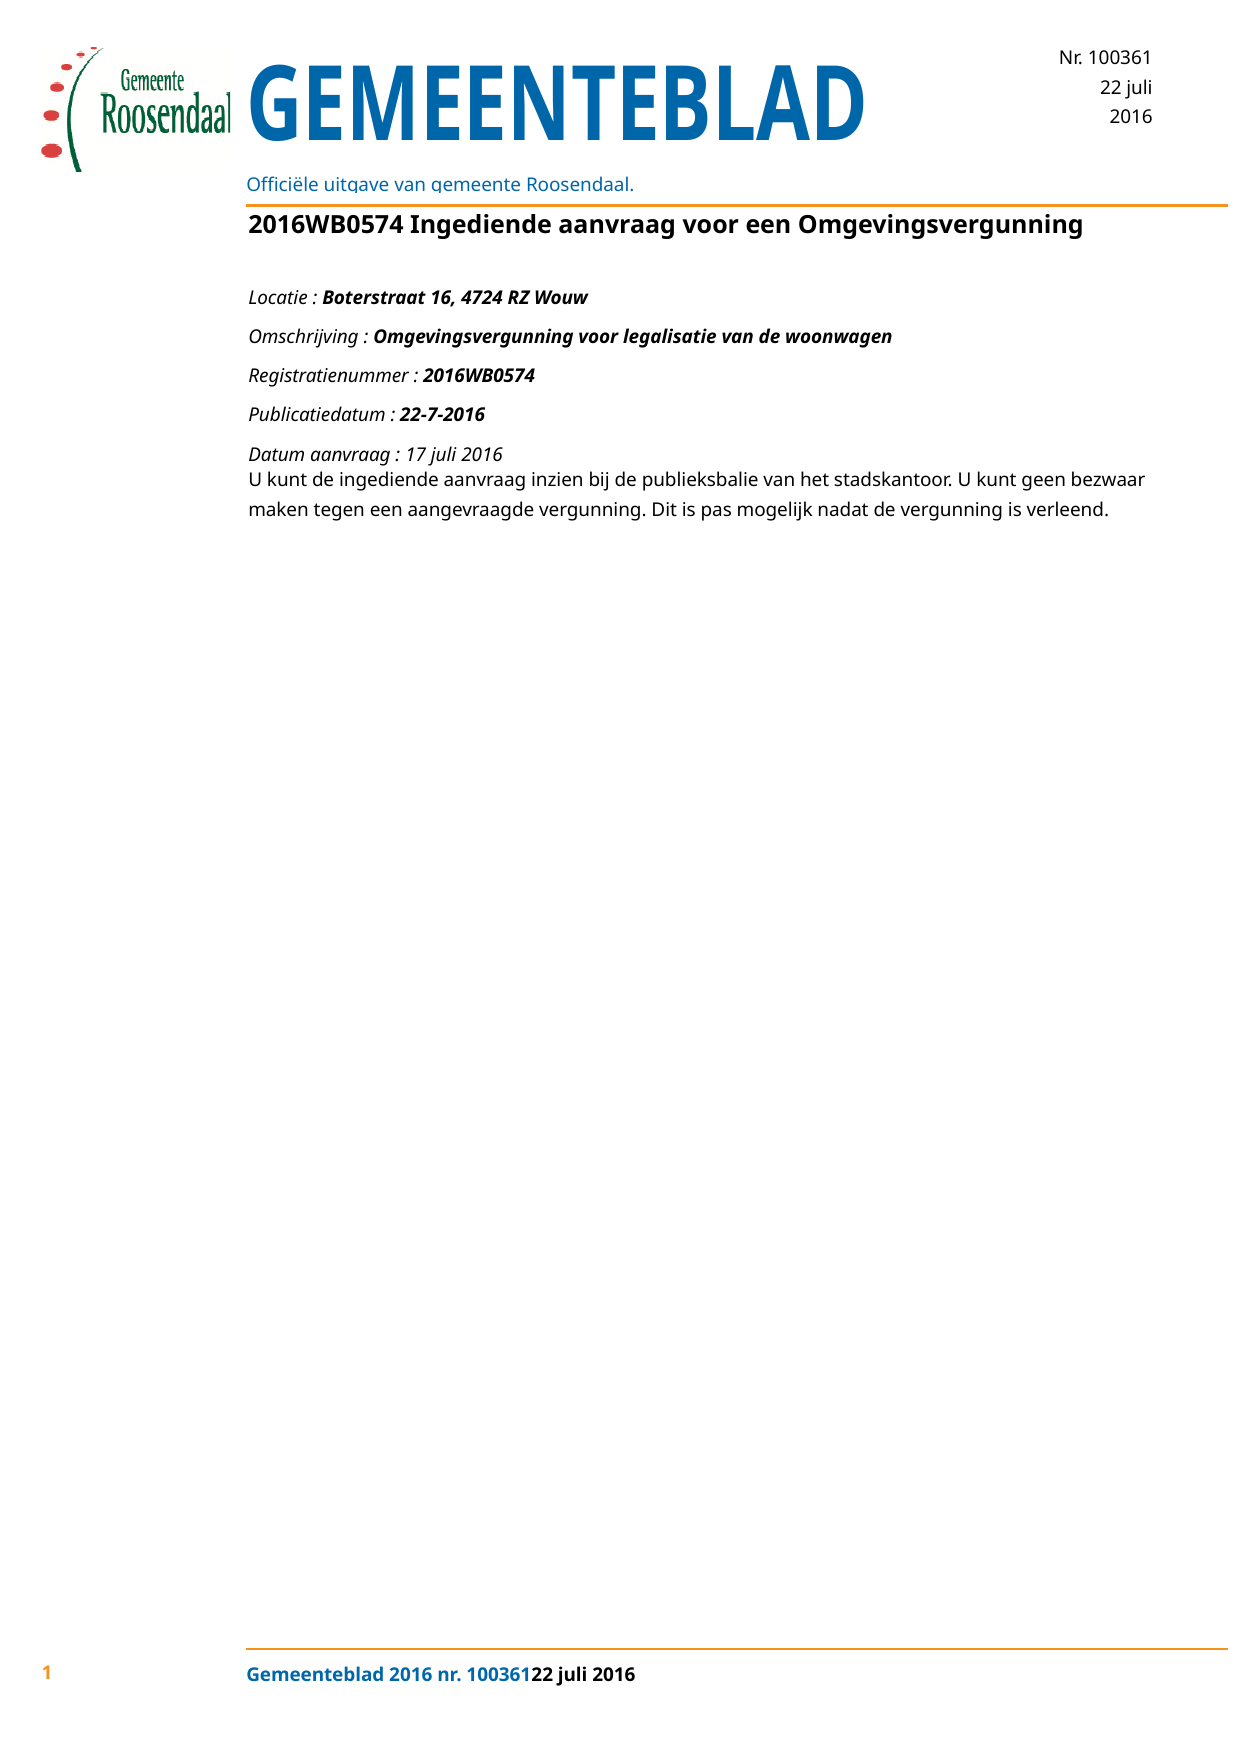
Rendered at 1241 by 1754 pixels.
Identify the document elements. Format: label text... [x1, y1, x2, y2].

text Omschrijving : Omgevingsvergunning voor legalisatie van de woonwagen [248, 323, 1152, 349]
text Datum aanvraag : 17 juli 2016 [248, 441, 1152, 467]
text Publicatiedatum : 22-7-2016 [248, 402, 1152, 427]
text Locatie : Boterstraat 16, 4724 RZ Wouw [248, 284, 1152, 309]
picture [41, 47, 231, 172]
text U kunt de ingediende aanvraag inzien bij de publieksbalie van het stadskantoor. U kunt geen bezwaar maken tegen een aangevraagde vergunning. Dit is pas mogelijk nadat de vergunning is verleend. [248, 467, 1152, 522]
text Registratienummer : 2016WB0574 [248, 362, 1152, 388]
text 2016WB0574 Ingediende aanvraag voor een Omgevingsvergunning [248, 207, 1152, 241]
